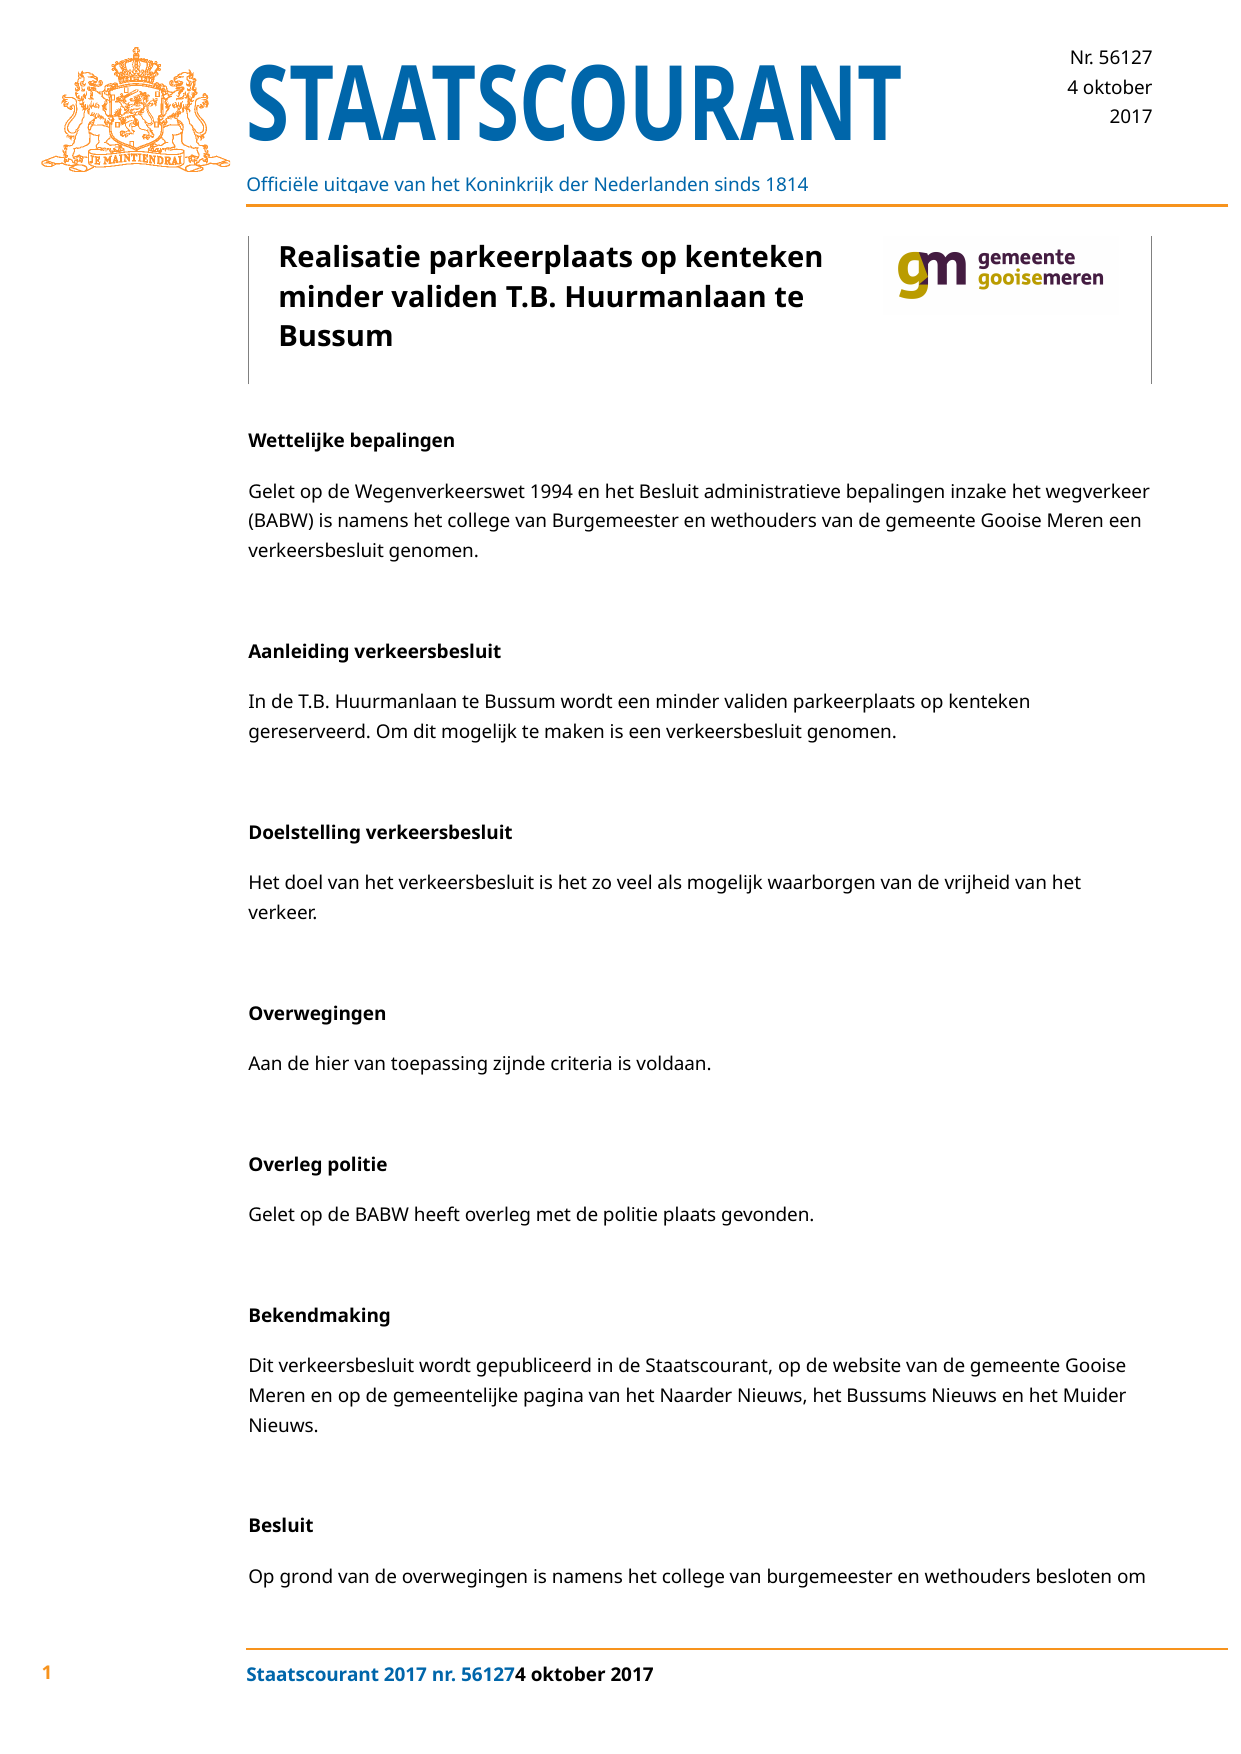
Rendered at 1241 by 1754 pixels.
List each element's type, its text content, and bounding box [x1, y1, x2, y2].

text Aanleiding verkeersbesluit [248, 638, 1152, 664]
text Op grond van de overwegingen is namens het college van burgemeester en wethouders besloten om [248, 1563, 1152, 1589]
text Aan de hier van toepassing zijnde criteria is voldaan. [248, 1050, 1152, 1076]
text Het doel van het verkeersbesluit is het zo veel als mogelijk waarborgen van de vrijheid van het verkeer. [248, 869, 1152, 924]
table_header Realisatie parkeerplaats op kenteken minder validen T.B. Huurmanlaan te Bussum [249, 236, 850, 384]
text Gelet op de Wegenverkeerswet 1994 en het Besluit administratieve bepalingen inzake het wegverkeer (BABW) is namens het college van Burgemeester en wethouders van de gemeente Gooise Meren een verkeersbesluit genomen. [248, 478, 1152, 563]
text Bekendmaking [248, 1302, 1152, 1328]
text Besluit [248, 1513, 1152, 1538]
text In de T.B. Huurmanlaan te Bussum wordt een minder validen parkeerplaats op kenteken gereserveerd. Om dit mogelijk te maken is een verkeersbesluit genomen. [248, 688, 1152, 744]
picture [41, 47, 231, 172]
text Doelstelling verkeersbesluit [248, 819, 1152, 844]
table_header [850, 236, 1151, 384]
text Dit verkeersbesluit wordt gepubliceerd in de Staatscourant, op de website van de gemeente Gooise Meren en op de gemeentelijke pagina van het Naarder Nieuws, het Bussums Nieuws en het Muider Nieuws. [248, 1353, 1152, 1437]
text Overwegingen [248, 1000, 1152, 1025]
text Wettelijke bepalingen [248, 428, 1152, 453]
picture [882, 236, 1119, 315]
text Overleg politie [248, 1151, 1152, 1177]
text Gelet op de BABW heeft overleg met de politie plaats gevonden. [248, 1201, 1152, 1227]
